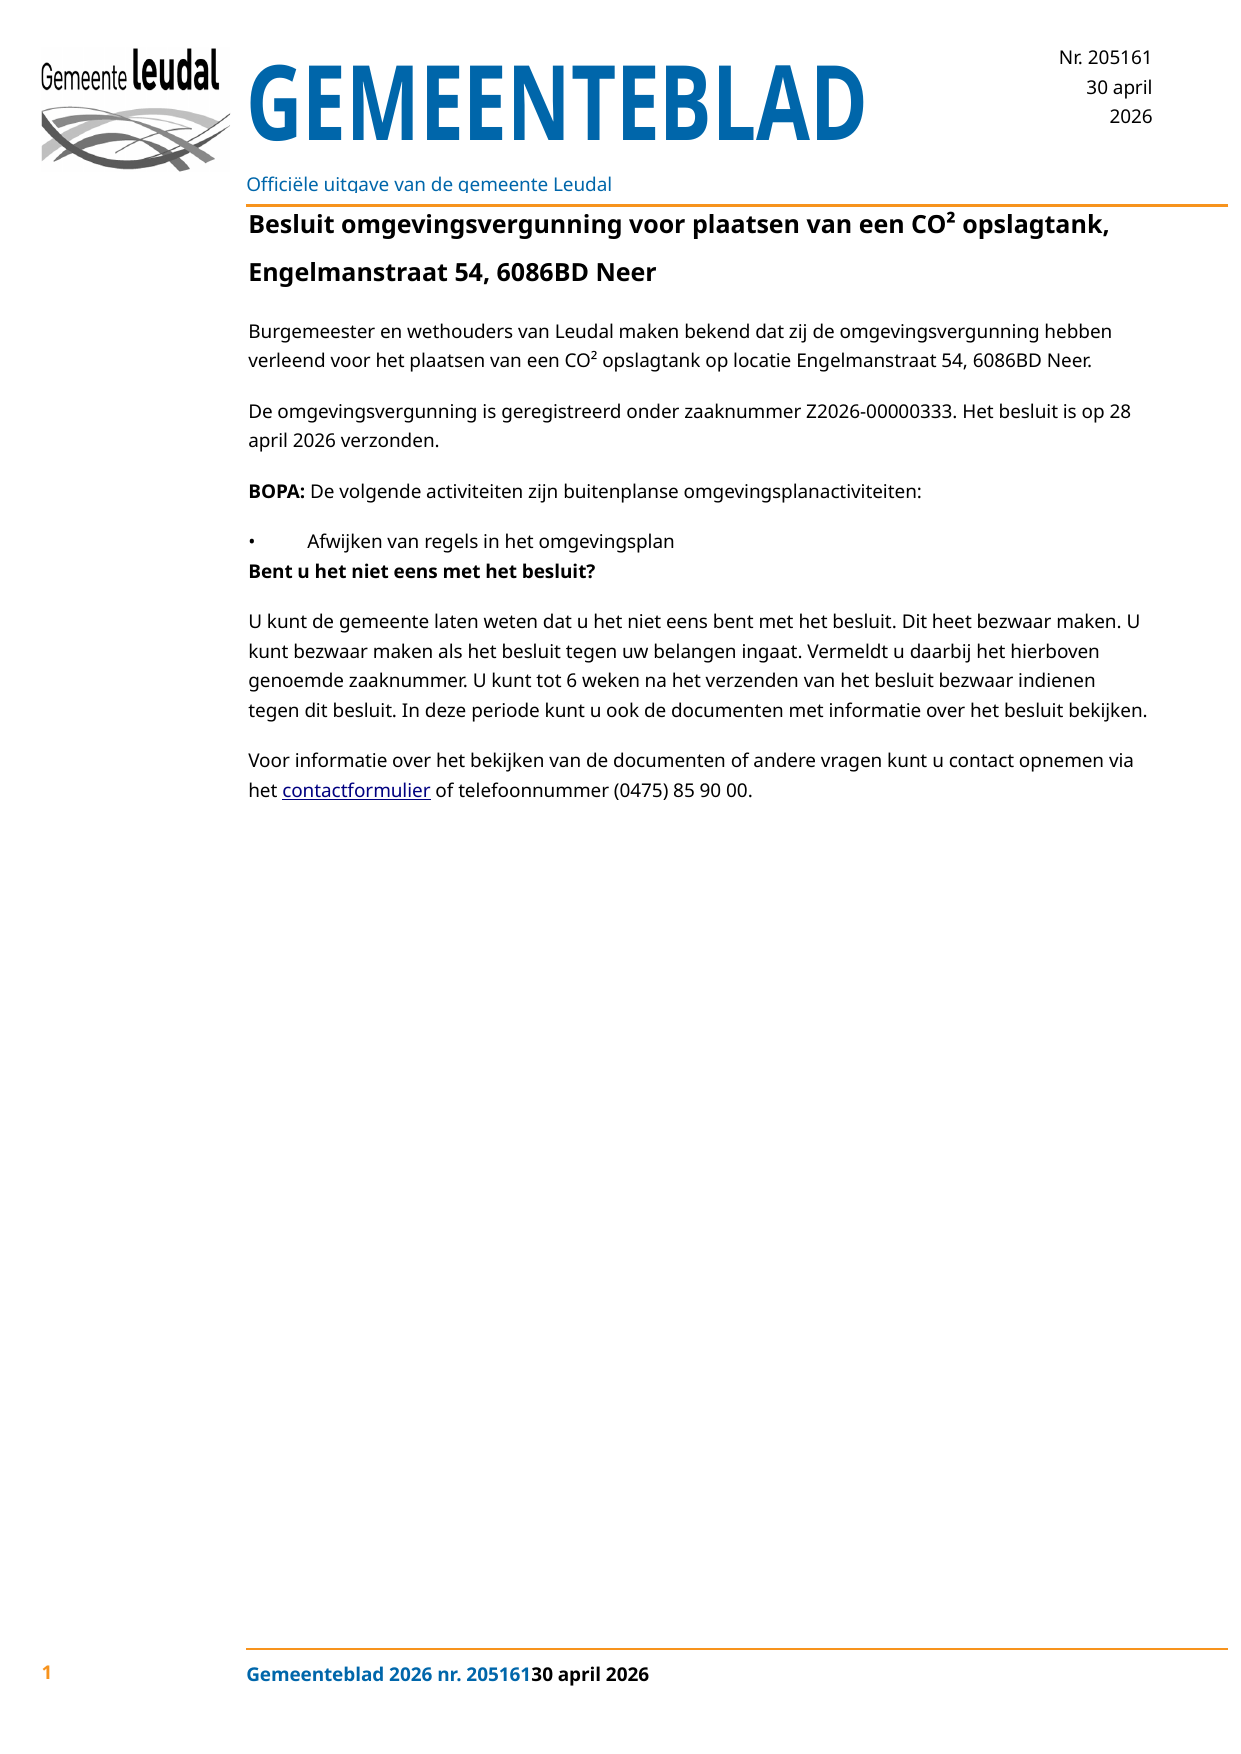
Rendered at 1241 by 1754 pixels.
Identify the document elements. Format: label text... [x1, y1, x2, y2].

text Besluit omgevingsvergunning voor plaatsen van een CO² opslagtank, Engelmanstraat 54, 6086BD Neer [248, 207, 1152, 288]
text BOPA: De volgende activiteiten zijn buitenplanse omgevingsplanactiviteiten: [248, 478, 1152, 504]
text De omgevingsvergunning is geregistreerd onder zaaknummer Z2026-00000333. Het besluit is op 28 april 2026 verzonden. [248, 398, 1152, 453]
text Voor informatie over het bekijken van de documenten of andere vragen kunt u contact opnemen via het contactformulier of telefoonnummer (0475) 85 90 00. [248, 747, 1152, 803]
picture [41, 47, 231, 172]
list Afwijken van regels in het omgevingsplan [248, 528, 1152, 554]
text Burgemeester en wethouders van Leudal maken bekend dat zij de omgevingsvergunning hebben verleend voor het plaatsen van een CO² opslagtank op locatie Engelmanstraat 54, 6086BD Neer. [248, 318, 1152, 373]
text Bent u het niet eens met het besluit? [248, 558, 1152, 584]
text U kunt de gemeente laten weten dat u het niet eens bent met het besluit. Dit heet bezwaar maken. U kunt bezwaar maken als het besluit tegen uw belangen ingaat. Vermeldt u daarbij het hierboven genoemde zaaknummer. U kunt tot 6 weken na het verzenden van het besluit bezwaar indienen tegen dit besluit. In deze periode kunt u ook de documenten met informatie over het besluit bekijken. [248, 608, 1152, 723]
